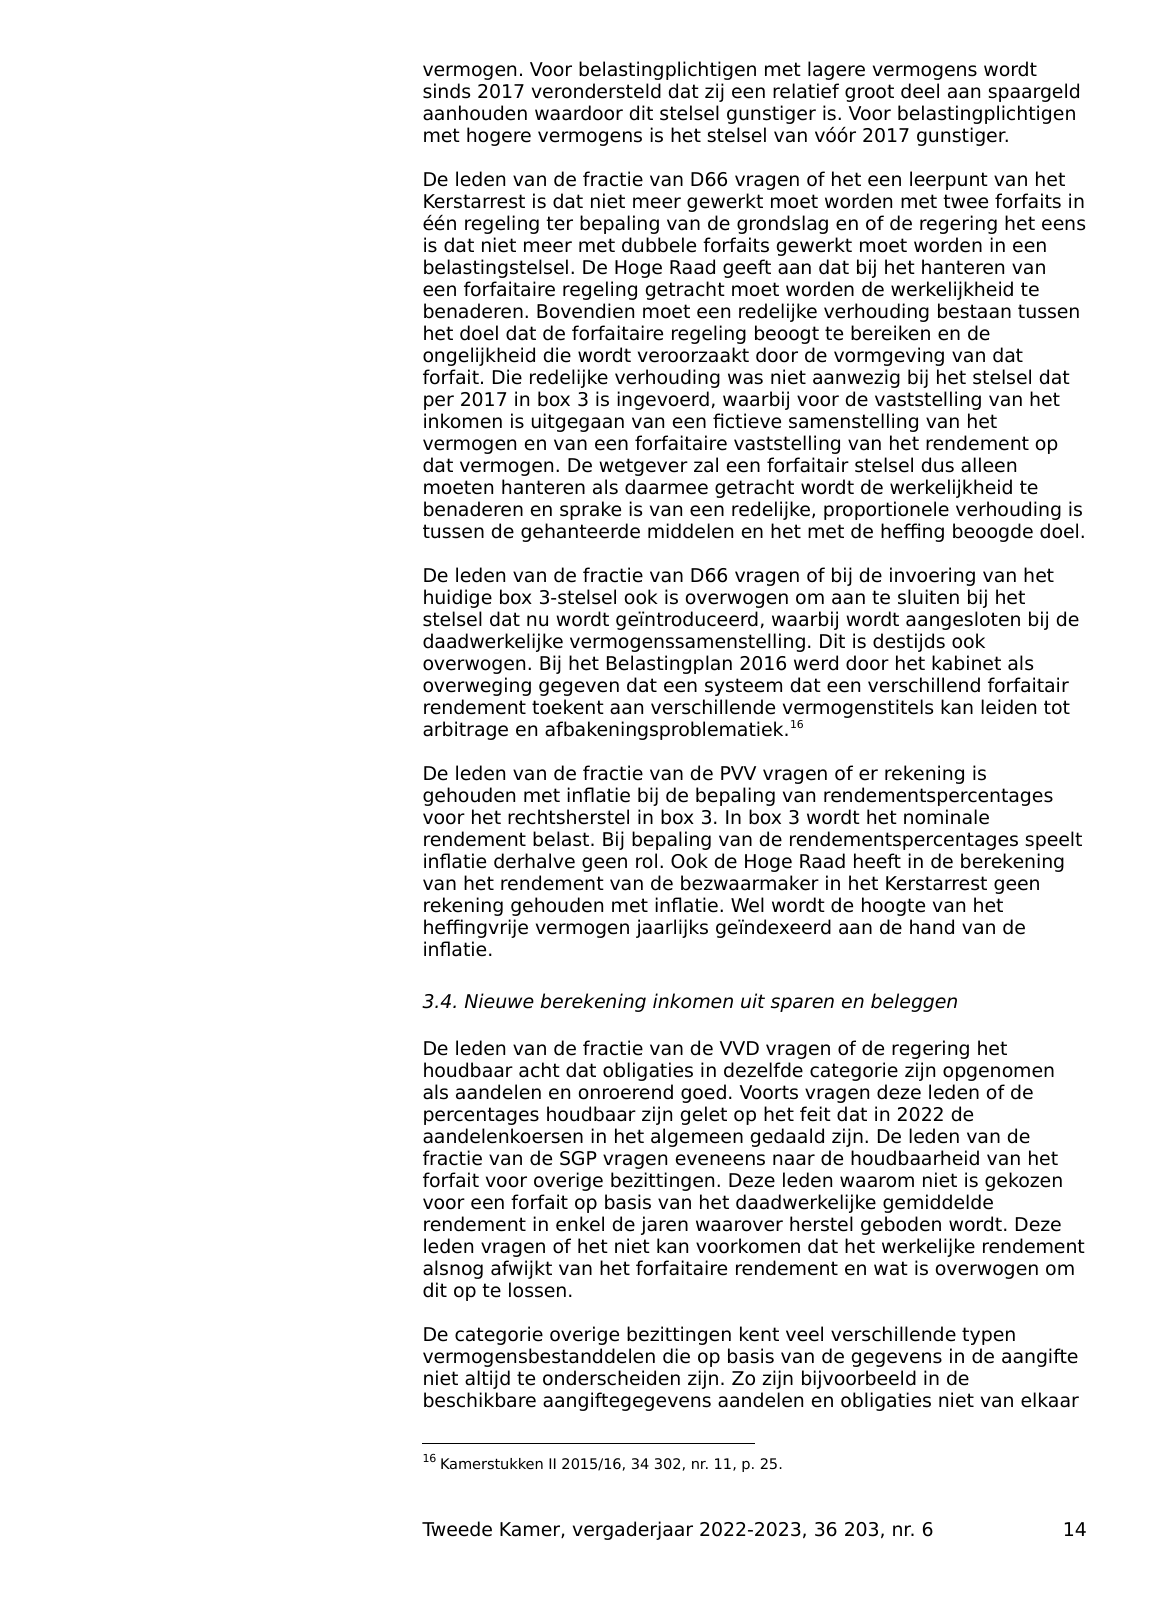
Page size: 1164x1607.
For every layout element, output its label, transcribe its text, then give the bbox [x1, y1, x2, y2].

text De leden van de fractie van de VVD vragen of de regering het houdbaar acht dat obligaties in dezelfde categorie zijn opgenomen als aandelen en onroerend goed. Voorts vragen deze leden of de percentages houdbaar zijn gelet op het feit dat in 2022 de aandelenkoersen in het algemeen gedaald zijn. De leden van de fractie van de SGP vragen eveneens naar de houdbaarheid van het forfait voor overige bezittingen. Deze leden waarom niet is gekozen voor een forfait op basis van het daadwerkelijke gemiddelde rendement in enkel de jaren waarover herstel geboden wordt. Deze leden vragen of het niet kan voorkomen dat het werkelijke rendement alsnog afwijkt van het forfaitaire rendement en wat is overwogen om dit op te lossen. [422, 1038, 1087, 1302]
text Kamerstukken II 2015/16, 34 302, nr. 11, p. 25. [422, 1452, 1087, 1474]
subtitle 3.4. Nieuwe berekening inkomen uit sparen en beleggen [422, 991, 1087, 1013]
text vermogen. Voor belastingplichtigen met lagere vermogens wordt sinds 2017 verondersteld dat zij een relatief groot deel aan spaargeld aanhouden waardoor dit stelsel gunstiger is. Voor belastingplichtigen met hogere vermogens is het stelsel van vóór 2017 gunstiger. [422, 59, 1087, 147]
text De categorie overige bezittingen kent veel verschillende typen vermogensbestanddelen die op basis van de gegevens in de aangifte niet altijd te onderscheiden zijn. Zo zijn bijvoorbeeld in de beschikbare aangiftegegevens aandelen en obligaties niet van elkaar [422, 1324, 1087, 1412]
text De leden van de fractie van de PVV vragen of er rekening is gehouden met inflatie bij de bepaling van rendementspercentages voor het rechtsherstel in box 3. In box 3 wordt het nominale rendement belast. Bij bepaling van de rendementspercentages speelt inflatie derhalve geen rol. Ook de Hoge Raad heeft in de berekening van het rendement van de bezwaarmaker in het Kerstarrest geen rekening gehouden met inflatie. Wel wordt de hoogte van het heffingvrije vermogen jaarlijks geïndexeerd aan de hand van de inflatie. [422, 763, 1087, 961]
text De leden van de fractie van D66 vragen of bij de invoering van het huidige box 3-stelsel ook is overwogen om aan te sluiten bij het stelsel dat nu wordt geïntroduceerd, waarbij wordt aangesloten bij de daadwerkelijke vermogenssamenstelling. Dit is destijds ook overwogen. Bij het Belastingplan 2016 werd door het kabinet als overweging gegeven dat een systeem dat een verschillend forfaitair rendement toekent aan verschillende vermogenstitels kan leiden tot arbitrage en afbakeningsproblematiek. [422, 565, 1087, 741]
text De leden van de fractie van D66 vragen of het een leerpunt van het Kerstarrest is dat niet meer gewerkt moet worden met twee forfaits in één regeling ter bepaling van de grondslag en of de regering het eens is dat niet meer met dubbele forfaits gewerkt moet worden in een belastingstelsel. De Hoge Raad geeft aan dat bij het hanteren van een forfaitaire regeling getracht moet worden de werkelijkheid te benaderen. Bovendien moet een redelijke verhouding bestaan tussen het doel dat de forfaitaire regeling beoogt te bereiken en de ongelijkheid die wordt veroorzaakt door de vormgeving van dat forfait. Die redelijke verhouding was niet aanwezig bij het stelsel dat per 2017 in box 3 is ingevoerd, waarbij voor de vaststelling van het inkomen is uitgegaan van een fictieve samenstelling van het vermogen en van een forfaitaire vaststelling van het rendement op dat vermogen. De wetgever zal een forfaitair stelsel dus alleen moeten hanteren als daarmee getracht wordt de werkelijkheid te benaderen en sprake is van een redelijke, proportionele verhouding is tussen de gehanteerde middelen en het met de heffing beoogde doel. [422, 169, 1087, 543]
